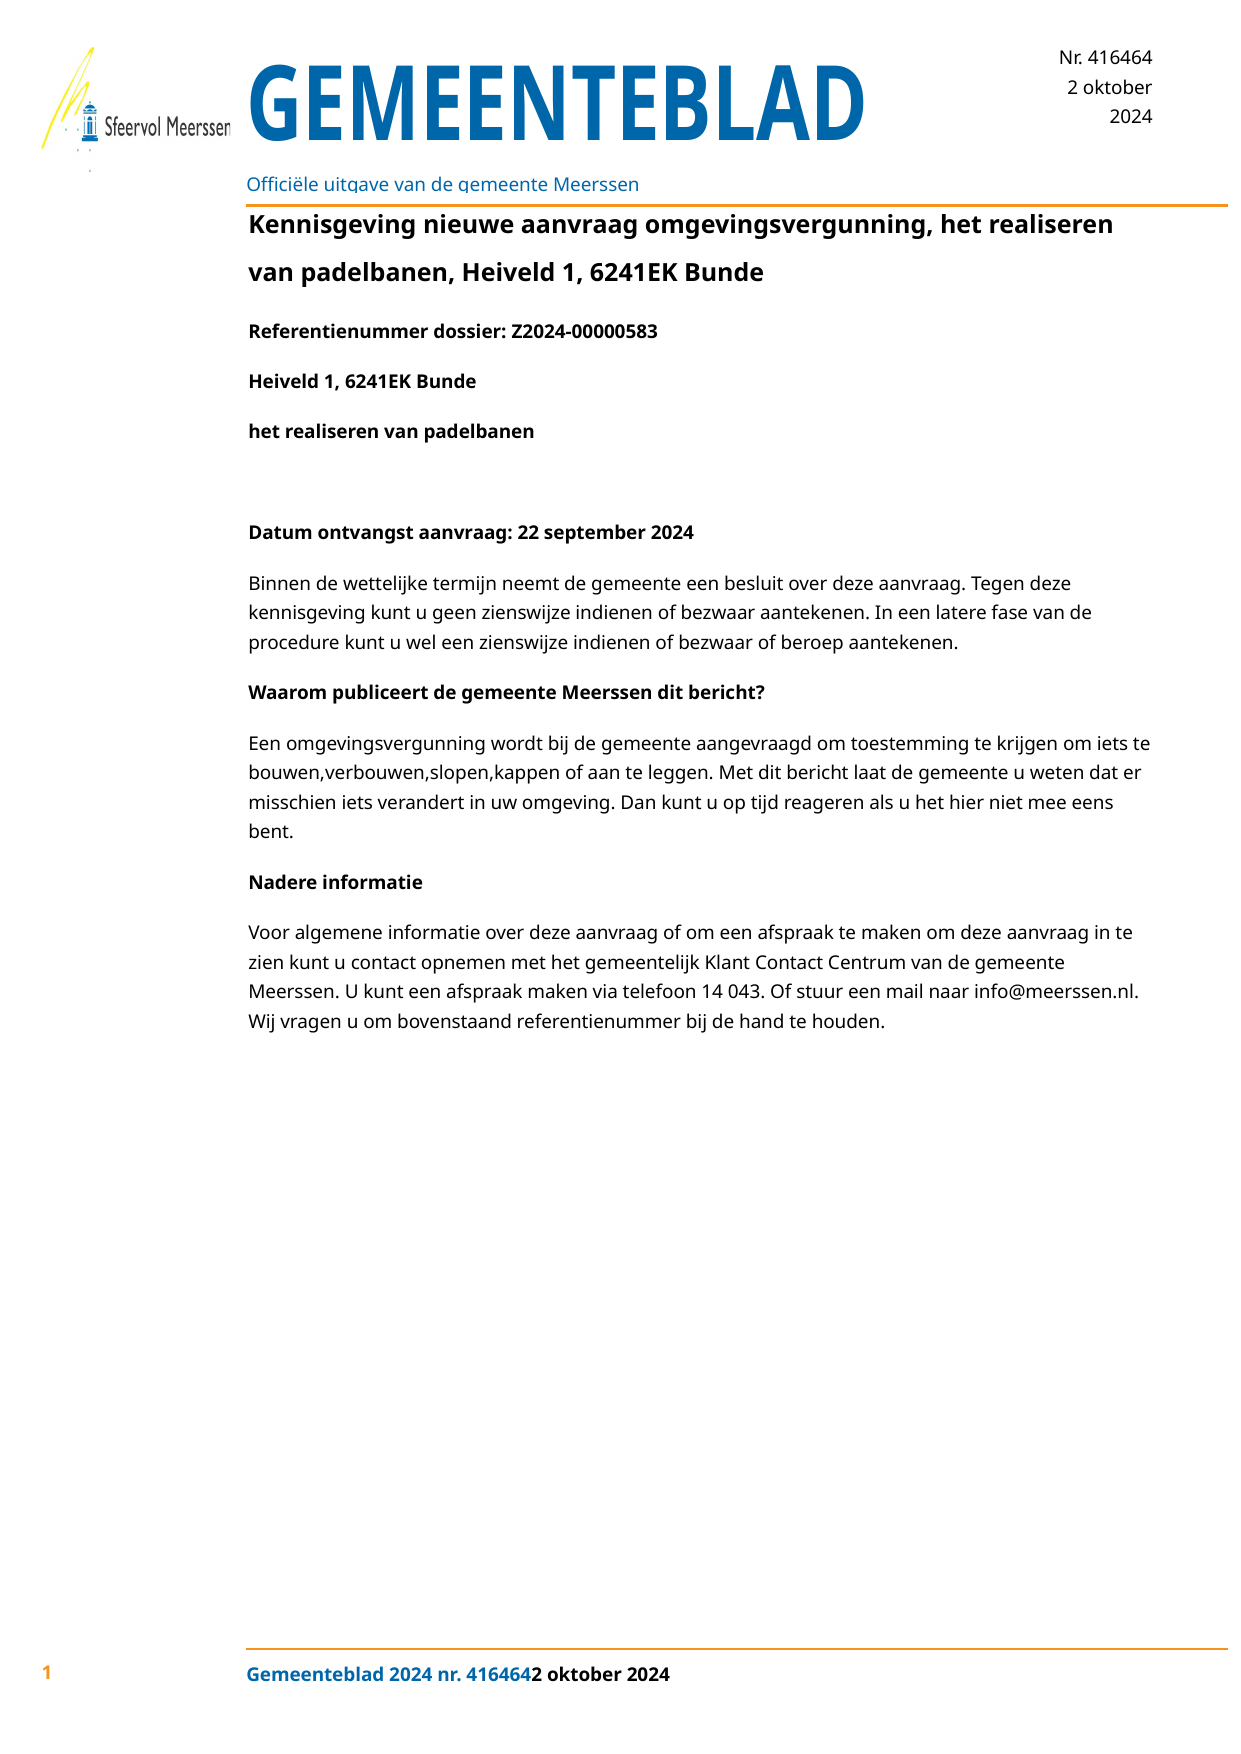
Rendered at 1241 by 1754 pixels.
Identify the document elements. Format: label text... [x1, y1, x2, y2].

text Een omgevingsvergunning wordt bij de gemeente aangevraagd om toestemming te krijgen om iets te bouwen,verbouwen,slopen,kappen of aan te leggen. Met dit bericht laat de gemeente u weten dat er misschien iets verandert in uw omgeving. Dan kunt u op tijd reageren als u het hier niet mee eens bent. [248, 730, 1152, 844]
text Nadere informatie [248, 869, 1152, 895]
picture [41, 47, 231, 172]
text Binnen de wettelijke termijn neemt de gemeente een besluit over deze aanvraag. Tegen deze kennisgeving kunt u geen zienswijze indienen of bezwaar aantekenen. In een latere fase van de procedure kunt u wel een zienswijze indienen of bezwaar of beroep aantekenen. [248, 570, 1152, 655]
text Referentienummer dossier: Z2024-00000583 [248, 318, 1152, 344]
text Waarom publiceert de gemeente Meerssen dit bericht? [248, 679, 1152, 705]
text Kennisgeving nieuwe aanvraag omgevingsvergunning, het realiseren van padelbanen, Heiveld 1, 6241EK Bunde [248, 207, 1152, 288]
text Datum ontvangst aanvraag: 22 september 2024 [248, 519, 1152, 545]
text Heiveld 1, 6241EK Bunde [248, 368, 1152, 394]
text het realiseren van padelbanen [248, 419, 1152, 444]
text Voor algemene informatie over deze aanvraag of om een afspraak te maken om deze aanvraag in te zien kunt u contact opnemen met het gemeentelijk Klant Contact Centrum van de gemeente Meerssen. U kunt een afspraak maken via telefoon 14 043. Of stuur een mail naar info@meerssen.nl. Wij vragen u om bovenstaand referentienummer bij de hand te houden. [248, 919, 1152, 1034]
